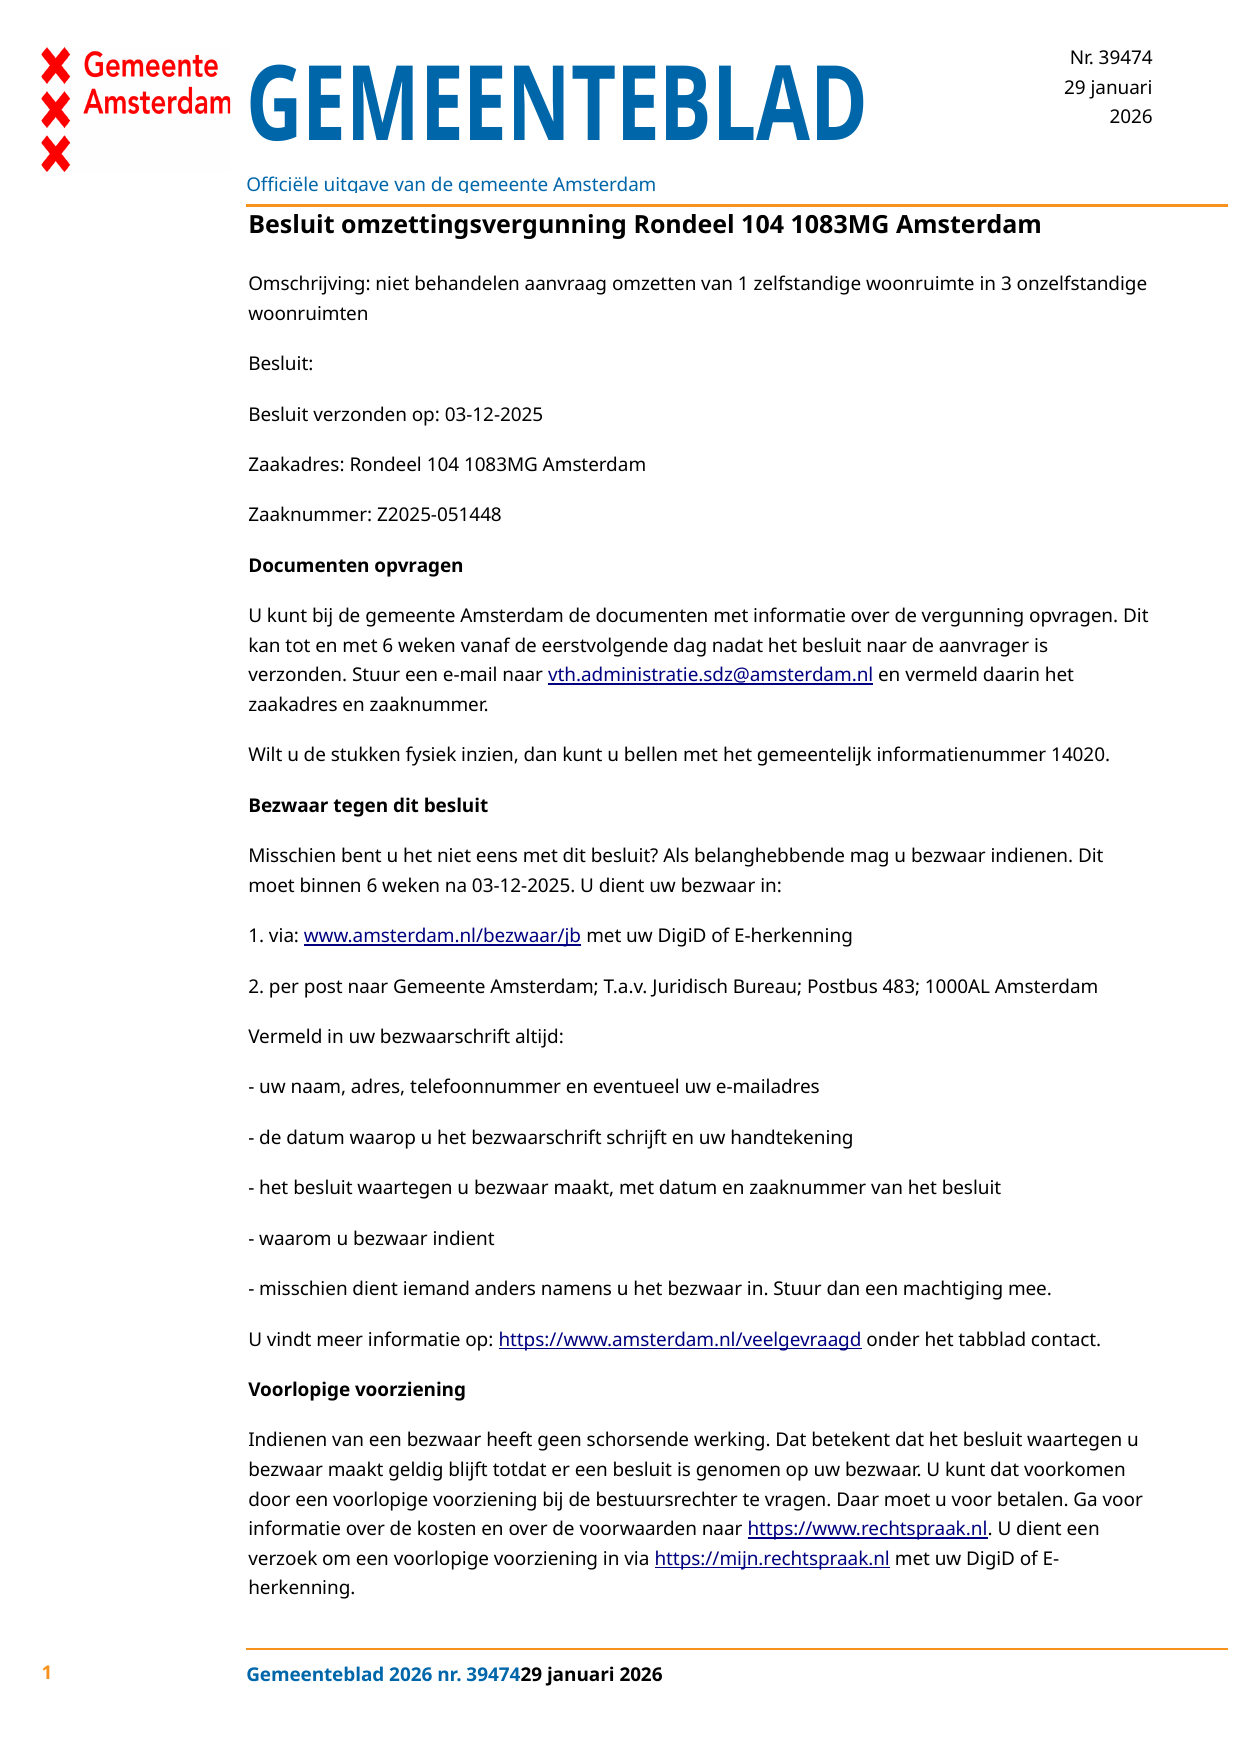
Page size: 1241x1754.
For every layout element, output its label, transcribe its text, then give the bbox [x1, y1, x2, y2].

text U vindt meer informatie op: https://www.amsterdam.nl/veelgevraagd onder het tabblad contact. [248, 1326, 1152, 1351]
text Wilt u de stukken fysiek inzien, dan kunt u bellen met het gemeentelijk informatienummer 14020. [248, 742, 1152, 767]
text - de datum waarop u het bezwaarschrift schrijft en uw handtekening [248, 1124, 1152, 1150]
text - misschien dient iemand anders namens u het bezwaar in. Stuur dan een machtiging mee. [248, 1275, 1152, 1301]
text Indienen van een bezwaar heeft geen schorsende werking. Dat betekent dat het besluit waartegen u bezwaar maakt geldig blijft totdat er een besluit is genomen op uw bezwaar. U kunt dat voorkomen door een voorlopige voorziening bij de bestuursrechter te vragen. Daar moet u voor betalen. Ga voor informatie over de kosten en over de voorwaarden naar https://www.rechtspraak.nl. U dient een verzoek om een voorlopige voorziening in via https://mijn.rechtspraak.nl met uw DigiD of E-herkenning. [248, 1427, 1152, 1600]
text Zaaknummer: Z2025-051448 [248, 502, 1152, 527]
text Vermeld in uw bezwaarschrift altijd: [248, 1023, 1152, 1049]
text Documenten opvragen [248, 552, 1152, 578]
text Misschien bent u het niet eens met dit besluit? Als belanghebbende mag u bezwaar indienen. Dit moet binnen 6 weken na 03-12-2025. U dient uw bezwaar in: [248, 842, 1152, 898]
text 2. per post naar Gemeente Amsterdam; T.a.v. Juridisch Bureau; Postbus 483; 1000AL Amsterdam [248, 973, 1152, 998]
text Besluit verzonden op: 03-12-2025 [248, 401, 1152, 426]
text Voorlopige voorziening [248, 1376, 1152, 1402]
text Bezwaar tegen dit besluit [248, 792, 1152, 818]
text - uw naam, adres, telefoonnummer en eventueel uw e-mailadres [248, 1074, 1152, 1099]
text Besluit: [248, 350, 1152, 376]
text U kunt bij de gemeente Amsterdam de documenten met informatie over de vergunning opvragen. Dit kan tot en met 6 weken vanaf de eerstvolgende dag nadat het besluit naar de aanvrager is verzonden. Stuur een e-mail naar vth.administratie.sdz@amsterdam.nl en vermeld daarin het zaakadres en zaaknummer. [248, 602, 1152, 717]
text Zaakadres: Rondeel 104 1083MG Amsterdam [248, 451, 1152, 477]
text 1. via: www.amsterdam.nl/bezwaar/jb met uw DigiD of E-herkenning [248, 922, 1152, 948]
text - het besluit waartegen u bezwaar maakt, met datum en zaaknummer van het besluit [248, 1174, 1152, 1200]
text - waarom u bezwaar indient [248, 1225, 1152, 1251]
picture [41, 47, 231, 172]
text Omschrijving: niet behandelen aanvraag omzetten van 1 zelfstandige woonruimte in 3 onzelfstandige woonruimten [248, 270, 1152, 326]
text Besluit omzettingsvergunning Rondeel 104 1083MG Amsterdam [248, 207, 1152, 241]
